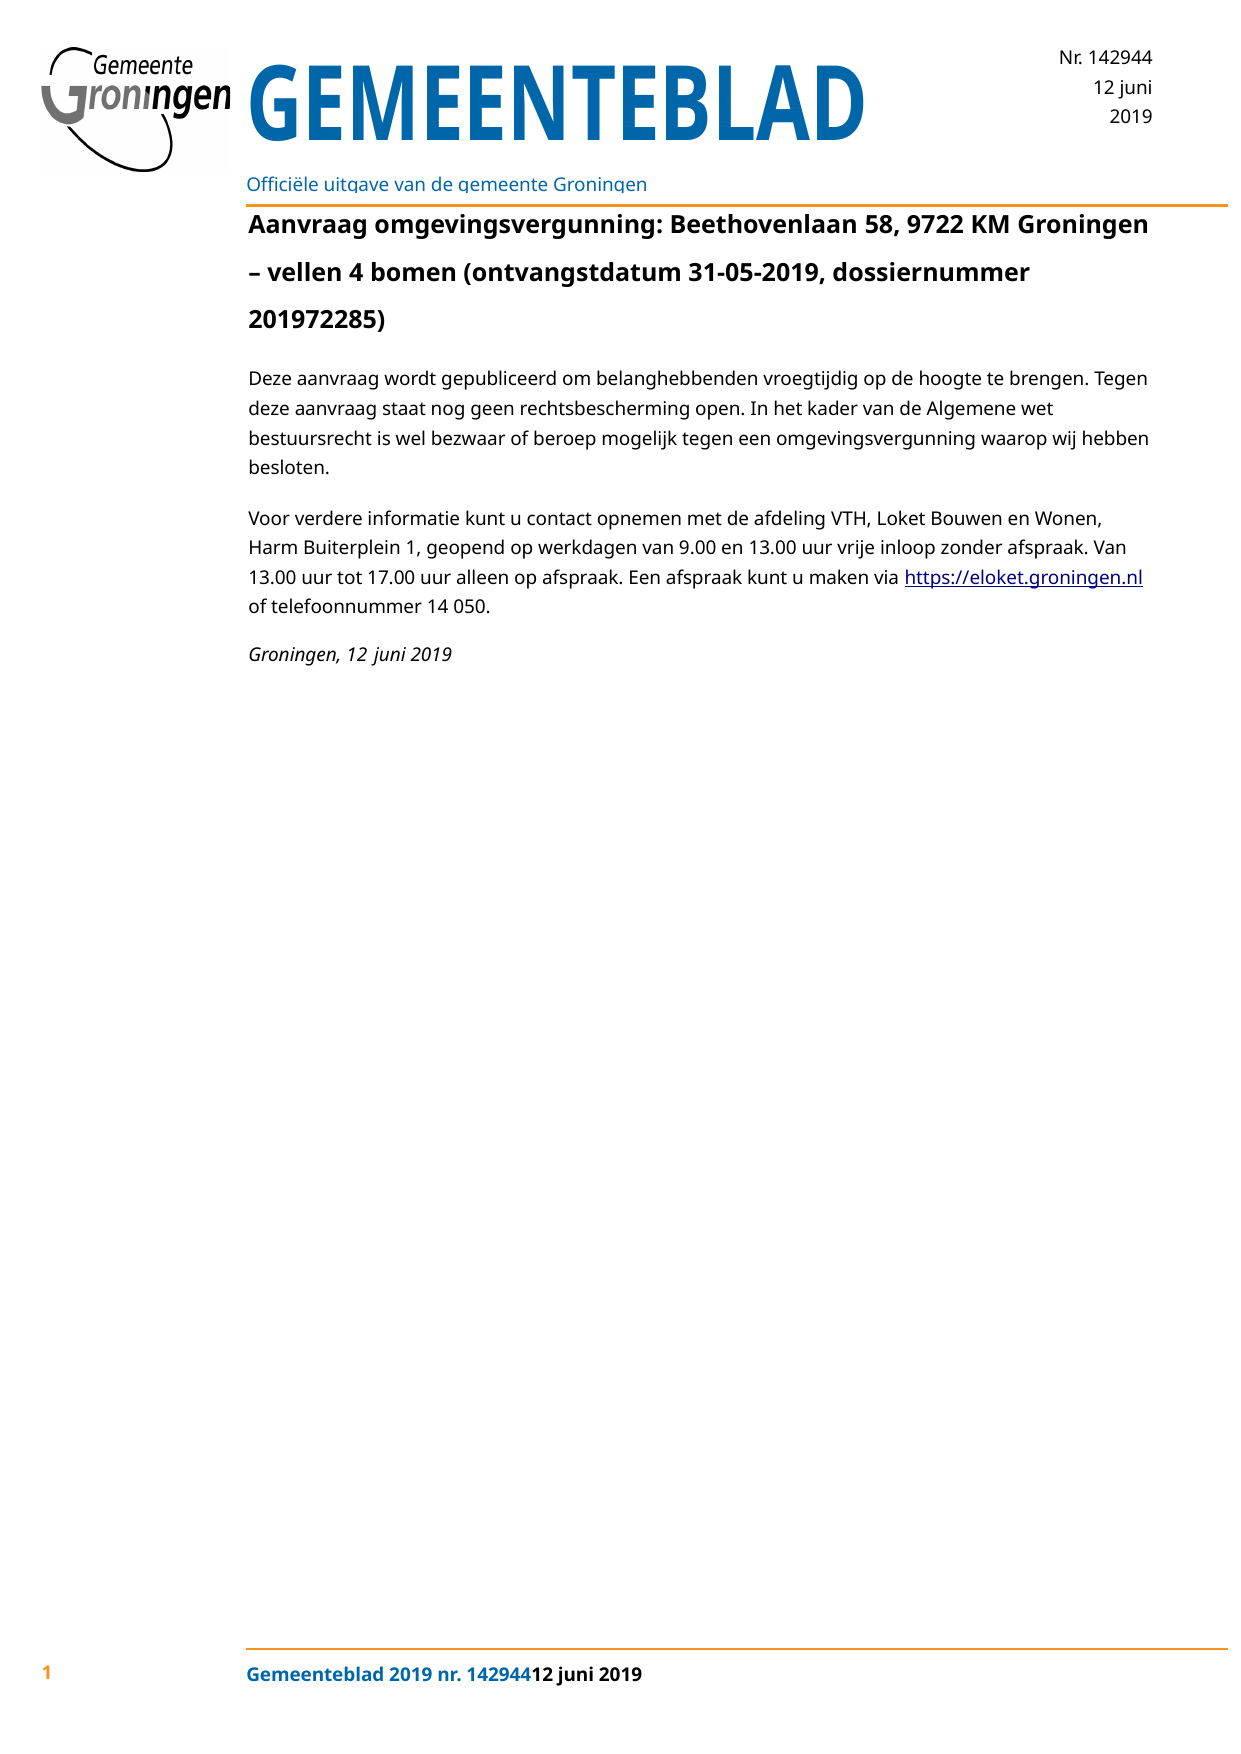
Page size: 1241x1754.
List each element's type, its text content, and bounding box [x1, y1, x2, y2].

text Deze aanvraag wordt gepubliceerd om belanghebbenden vroegtijdig op de hoogte te brengen. Tegen deze aanvraag staat nog geen rechtsbescherming open. In het kader van de Algemene wet bestuursrecht is wel bezwaar of beroep mogelijk tegen een omgevingsvergunning waarop wij hebben besloten. [248, 366, 1152, 480]
picture [41, 47, 231, 172]
text Groningen, 12 juni 2019 [248, 641, 1152, 667]
text Aanvraag omgevingsvergunning: Beethovenlaan 58, 9722 KM Groningen – vellen 4 bomen (ontvangstdatum 31-05-2019, dossiernummer 201972285) [248, 207, 1152, 336]
text Voor verdere informatie kunt u contact opnemen met de afdeling VTH, Loket Bouwen en Wonen, Harm Buiterplein 1, geopend op werkdagen van 9.00 en 13.00 uur vrije inloop zonder afspraak. Van 13.00 uur tot 17.00 uur alleen op afspraak. Een afspraak kunt u maken via https://eloket.groningen.nl of telefoonnummer 14 050. [248, 505, 1152, 619]
